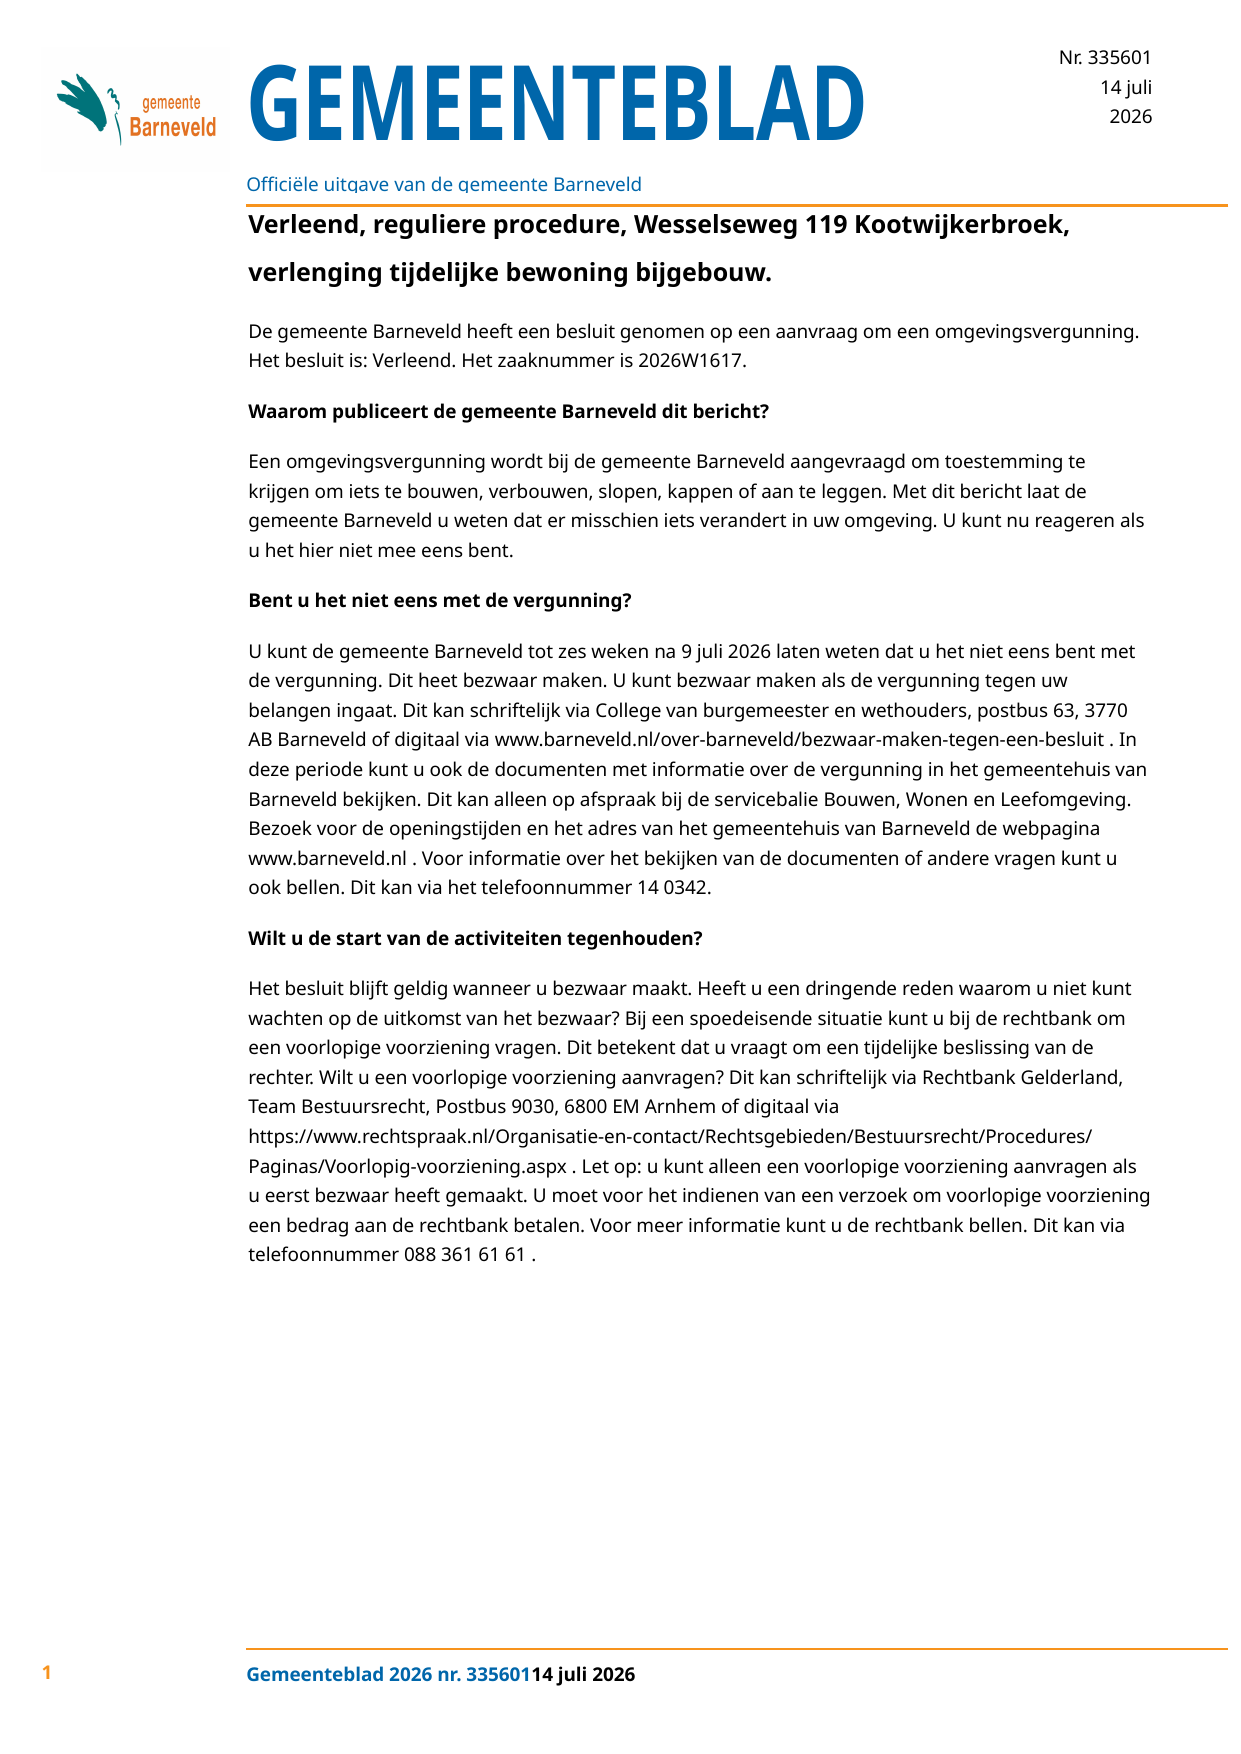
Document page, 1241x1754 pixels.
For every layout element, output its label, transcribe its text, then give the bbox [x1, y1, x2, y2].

text Het besluit blijft geldig wanneer u bezwaar maakt. Heeft u een dringende reden waarom u niet kunt wachten op de uitkomst van het bezwaar? Bij een spoedeisende situatie kunt u bij de rechtbank om een voorlopige voorziening vragen. Dit betekent dat u vraagt om een tijdelijke beslissing van de rechter. Wilt u een voorlopige voorziening aanvragen? Dit kan schriftelijk via Rechtbank Gelderland, Team Bestuursrecht, Postbus 9030, 6800 EM Arnhem of digitaal via https://www.rechtspraak.nl/Organisatie-en-contact/Rechtsgebieden/Bestuursrecht/Procedures/Paginas/Voorlopig-voorziening.aspx . Let op: u kunt alleen een voorlopige voorziening aanvragen als u eerst bezwaar heeft gemaakt. U moet voor het indienen van een verzoek om voorlopige voorziening een bedrag aan de rechtbank betalen. Voor meer informatie kunt u de rechtbank bellen. Dit kan via telefoonnummer 088 361 61 61 . [248, 975, 1152, 1267]
text De gemeente Barneveld heeft een besluit genomen op een aanvraag om een omgevingsvergunning. Het besluit is: Verleend. Het zaaknummer is 2026W1617. [248, 318, 1152, 373]
text U kunt de gemeente Barneveld tot zes weken na 9 juli 2026 laten weten dat u het niet eens bent met de vergunning. Dit heet bezwaar maken. U kunt bezwaar maken als de vergunning tegen uw belangen ingaat. Dit kan schriftelijk via College van burgemeester en wethouders, postbus 63, 3770 AB Barneveld of digitaal via www.barneveld.nl/over-barneveld/bezwaar-maken-tegen-een-besluit . In deze periode kunt u ook de documenten met informatie over de vergunning in het gemeentehuis van Barneveld bekijken. Dit kan alleen op afspraak bij de servicebalie Bouwen, Wonen en Leefomgeving. Bezoek voor de openingstijden en het adres van het gemeentehuis van Barneveld de webpagina www.barneveld.nl . Voor informatie over het bekijken van de documenten of andere vragen kunt u ook bellen. Dit kan via het telefoonnummer 14 0342. [248, 638, 1152, 900]
text Wilt u de start van de activiteiten tegenhouden? [248, 925, 1152, 951]
picture [41, 47, 231, 172]
text Verleend, reguliere procedure, Wesselseweg 119 Kootwijkerbroek, verlenging tijdelijke bewoning bijgebouw. [248, 207, 1152, 288]
text Bent u het niet eens met de vergunning? [248, 587, 1152, 613]
text Waarom publiceert de gemeente Barneveld dit bericht? [248, 398, 1152, 424]
text Een omgevingsvergunning wordt bij de gemeente Barneveld aangevraagd om toestemming te krijgen om iets te bouwen, verbouwen, slopen, kappen of aan te leggen. Met dit bericht laat de gemeente Barneveld u weten dat er misschien iets verandert in uw omgeving. U kunt nu reageren als u het hier niet mee eens bent. [248, 448, 1152, 563]
